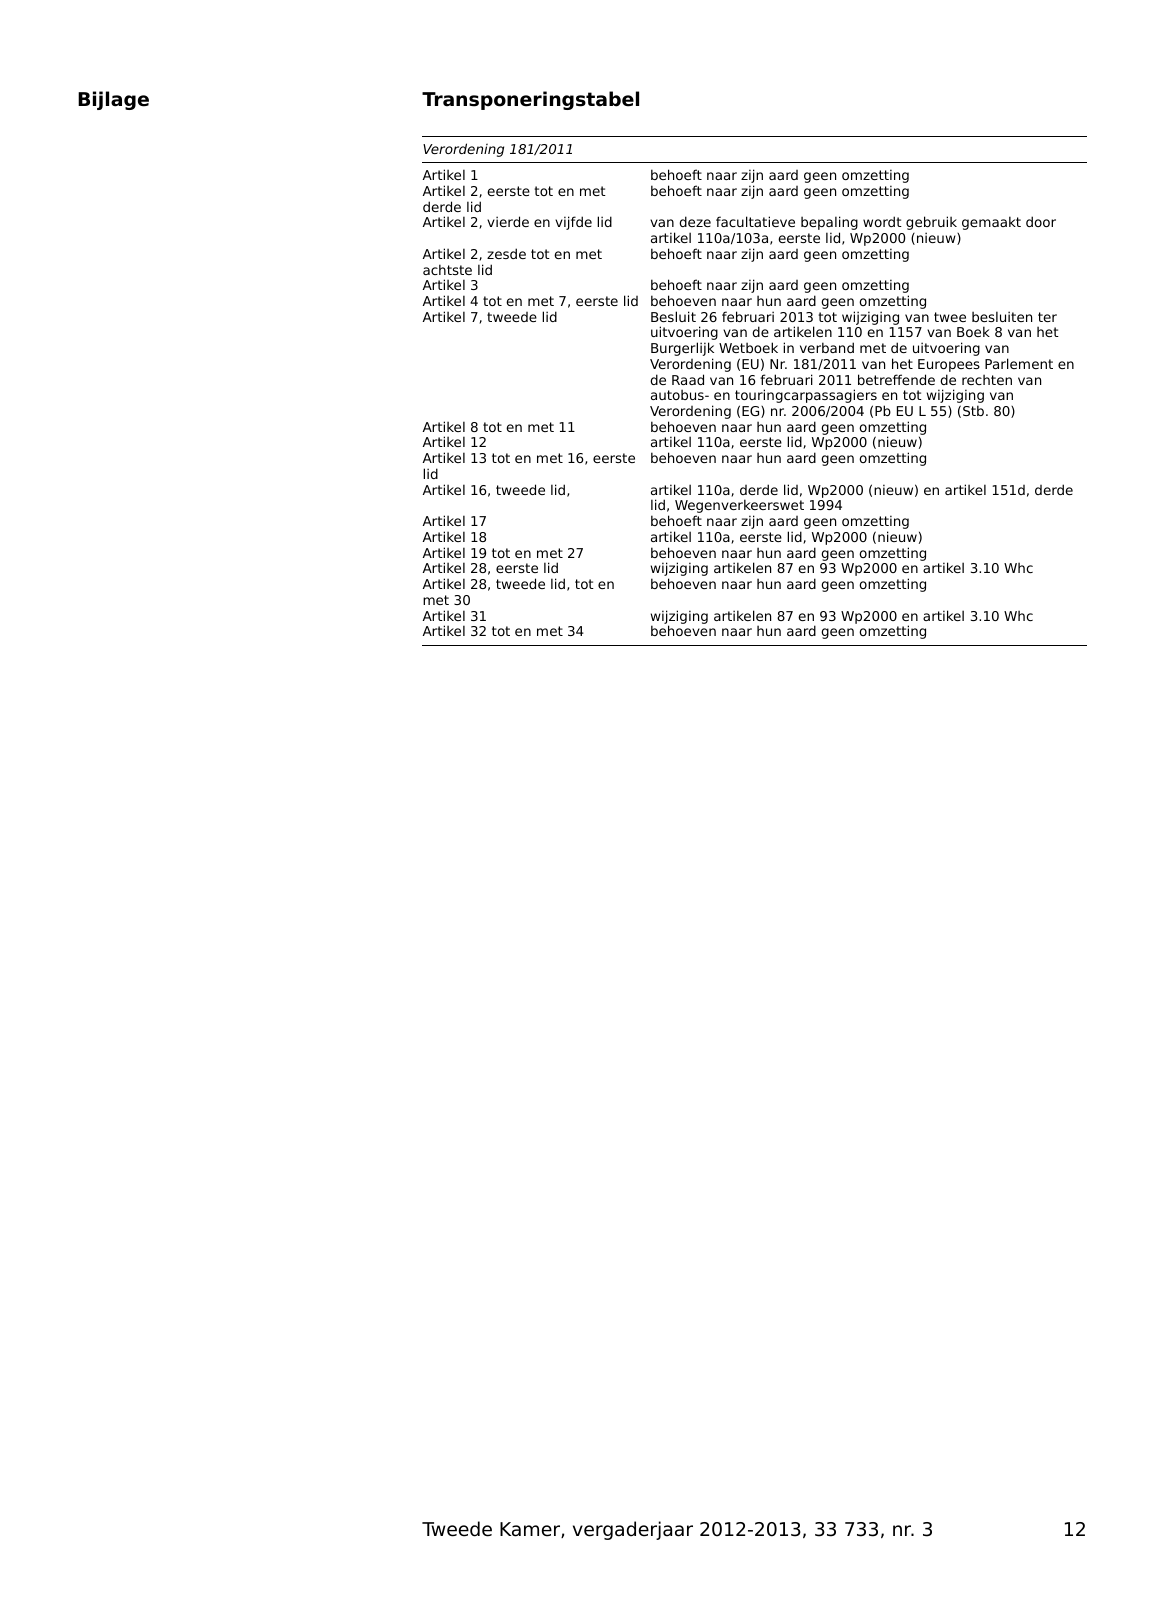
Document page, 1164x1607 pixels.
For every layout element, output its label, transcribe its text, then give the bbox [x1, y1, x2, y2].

table_cell artikel 110a, eerste lid, Wp2000 (nieuw) [644, 435, 1087, 451]
table_cell behoeven naar hun aard geen omzetting [644, 420, 1087, 435]
table_cell behoeft naar zijn aard geen omzetting [644, 184, 1087, 215]
table_cell behoeft naar zijn aard geen omzetting [644, 247, 1087, 278]
table_header [644, 137, 1087, 162]
table_cell behoeven naar hun aard geen omzetting [644, 294, 1087, 309]
table_cell Artikel 28, tweede lid, tot en met 30 [422, 577, 644, 608]
table_cell Artikel 2, zesde tot en met achtste lid [422, 247, 644, 278]
table_header Verordening 181/2011 [422, 137, 644, 162]
table_cell Artikel 18 [422, 530, 644, 545]
table_cell Artikel 7, tweede lid [422, 310, 644, 419]
table_cell wijziging artikelen 87 en 93 Wp2000 en artikel 3.10 Whc [644, 608, 1087, 624]
table_cell Artikel 3 [422, 278, 644, 294]
subtitle Bijlage Transponeringstabel [77, 89, 1087, 111]
table_cell behoeven naar hun aard geen omzetting [644, 451, 1087, 482]
table_cell behoeven naar hun aard geen omzetting [644, 624, 1087, 644]
table_cell Artikel 32 tot en met 34 [422, 624, 644, 644]
table_cell Artikel 1 [422, 163, 644, 184]
table_cell Artikel 2, eerste tot en met derde lid [422, 184, 644, 215]
table_cell Artikel 31 [422, 608, 644, 624]
table_cell behoeft naar zijn aard geen omzetting [644, 163, 1087, 184]
table_cell Artikel 17 [422, 514, 644, 530]
table_cell Artikel 8 tot en met 11 [422, 420, 644, 435]
table_cell Artikel 13 tot en met 16, eerste lid [422, 451, 644, 482]
table_cell Artikel 19 tot en met 27 [422, 545, 644, 561]
table_cell Artikel 4 tot en met 7, eerste lid [422, 294, 644, 309]
table_cell Artikel 2, vierde en vijfde lid [422, 215, 644, 247]
table_cell behoeven naar hun aard geen omzetting [644, 545, 1087, 561]
table_cell Artikel 12 [422, 435, 644, 451]
table_cell artikel 110a, derde lid, Wp2000 (nieuw) en artikel 151d, derde lid, Wegenverkeerswet 1994 [644, 483, 1087, 514]
table_cell behoeft naar zijn aard geen omzetting [644, 514, 1087, 530]
table_cell Besluit 26 februari 2013 tot wijziging van twee besluiten ter uitvoering van de artikelen 110 en 1157 van Boek 8 van het Burgerlijk Wetboek in verband met de uitvoering van Verordening (EU) Nr. 181/2011 van het Europees Parlement en de Raad van 16 februari 2011 betreffende de rechten van autobus- en touringcarpassagiers en tot wijziging van Verordening (EG) nr. 2006/2004 (Pb EU L 55) (Stb. 80) [644, 310, 1087, 419]
table_cell artikel 110a, eerste lid, Wp2000 (nieuw) [644, 530, 1087, 545]
table_cell wijziging artikelen 87 en 93 Wp2000 en artikel 3.10 Whc [644, 561, 1087, 577]
table_cell behoeven naar hun aard geen omzetting [644, 577, 1087, 608]
table_cell van deze facultatieve bepaling wordt gebruik gemaakt door artikel 110a/103a, eerste lid, Wp2000 (nieuw) [644, 215, 1087, 247]
table_cell Artikel 28, eerste lid [422, 561, 644, 577]
table_cell Artikel 16, tweede lid, [422, 483, 644, 514]
table_cell behoeft naar zijn aard geen omzetting [644, 278, 1087, 294]
